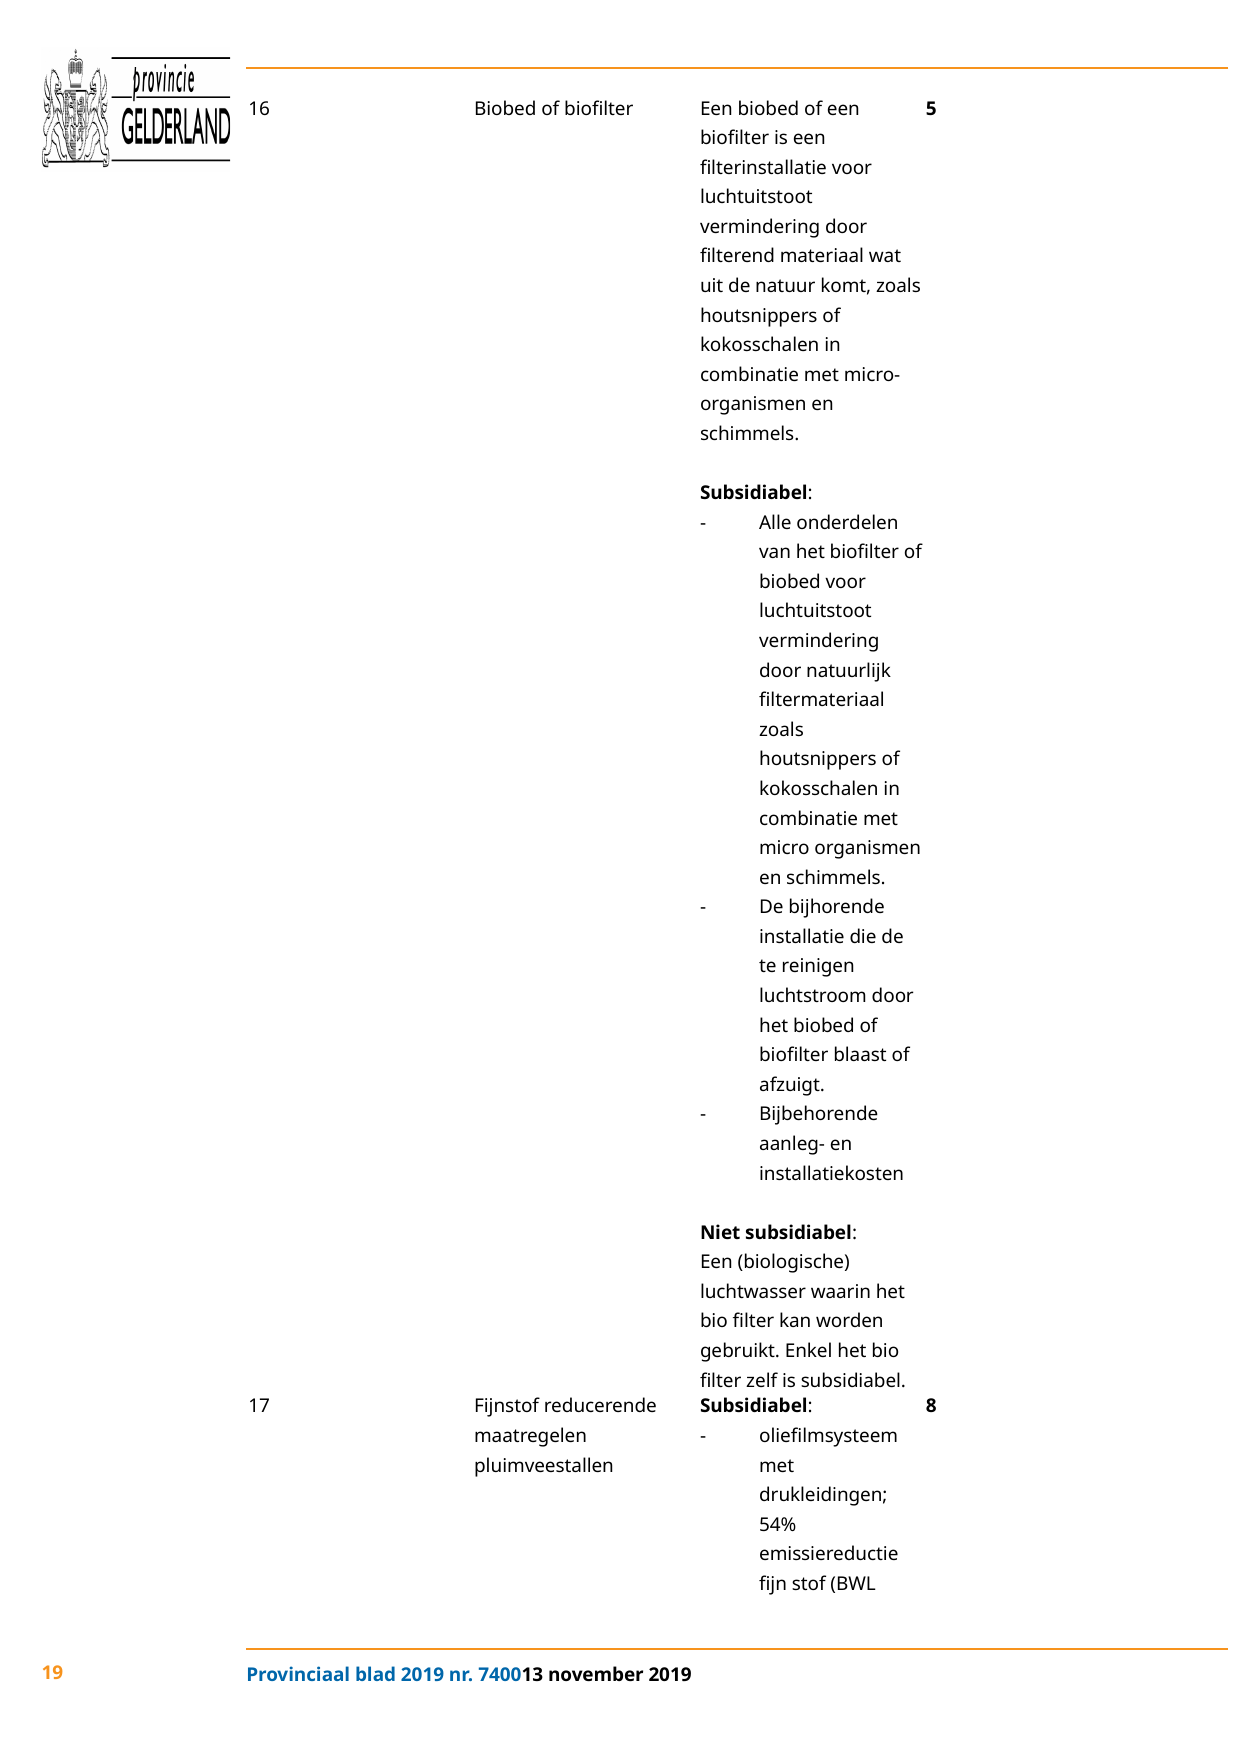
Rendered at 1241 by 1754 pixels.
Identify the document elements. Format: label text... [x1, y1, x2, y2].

picture [41, 47, 231, 172]
table_cell 8 [926, 1393, 1152, 1596]
table_cell 16 [248, 95, 474, 1393]
table_cell 17 [248, 1393, 474, 1596]
table_cell 5 [926, 95, 1152, 1393]
table_cell Een biobed of een biofilter is een filterinstallatie voor luchtuitstoot vermindering door filterend materiaal wat uit de natuur komt, zoals houtsnippers of kokosschalen in combinatie met micro-organismen en schimmels. Subsidiabel: Alle onderdelen van het biofilter of biobed voor luchtuitstoot vermindering door natuurlijk filtermateriaal zoals houtsnippers of kokosschalen in combinatie met micro organismen en schimmels. De bijhorende installatie die de te reinigen luchtstroom door het biobed of biofilter blaast of afzuigt. Bijbehorende aanleg- en installatiekosten Niet subsidiabel: Een (biologische) luchtwasser waarin het bio filter kan worden gebruikt. Enkel het bio filter zelf is subsidiabel. [700, 95, 926, 1393]
table_cell Subsidiabel: oliefilmsysteem met drukleidingen; 54% emissiereductie fijn stof (BWL [700, 1393, 926, 1596]
table_cell Biobed of biofilter [474, 95, 700, 1393]
table_cell Fijnstof reducerende maatregelen pluimveestallen [474, 1393, 700, 1596]
